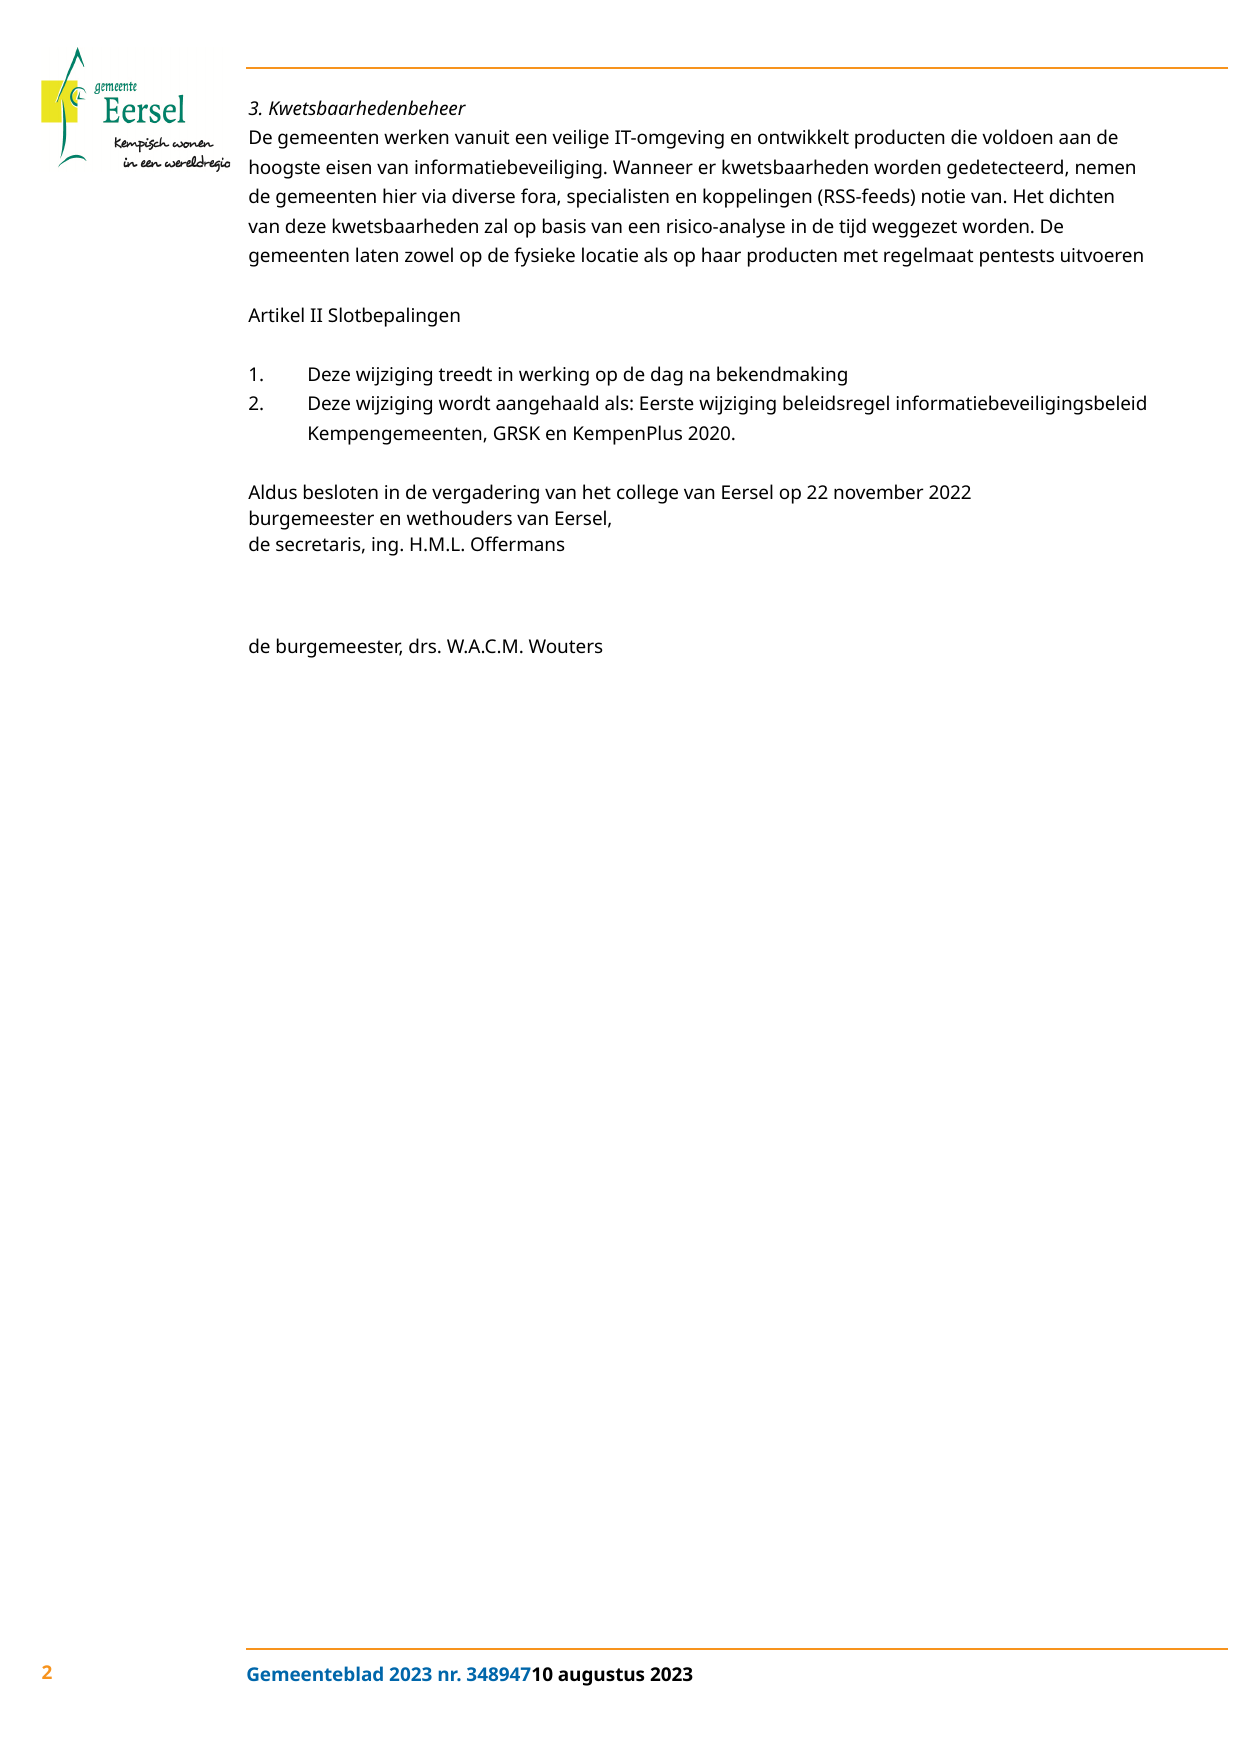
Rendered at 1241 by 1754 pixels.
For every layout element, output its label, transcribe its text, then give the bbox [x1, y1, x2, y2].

text de secretaris, ing. H.M.L. Offermans [248, 531, 1152, 557]
picture [41, 47, 231, 172]
list Deze wijziging wordt aangehaald als: Eerste wijziging beleidsregel informatiebeveiligingsbeleid Kempengemeenten, GRSK en KempenPlus 2020. [248, 391, 1152, 446]
list Deze wijziging treedt in werking op de dag na bekendmaking [248, 361, 1152, 387]
text De gemeenten werken vanuit een veilige IT-omgeving en ontwikkelt producten die voldoen aan de hoogste eisen van informatiebeveiliging. Wanneer er kwetsbaarheden worden gedetecteerd, nemen de gemeenten hier via diverse fora, specialisten en koppelingen (RSS-feeds) notie van. Het dichten van deze kwetsbaarheden zal op basis van een risico-analyse in de tijd weggezet worden. De gemeenten laten zowel op de fysieke locatie als op haar producten met regelmaat pentests uitvoeren [248, 124, 1152, 268]
text burgemeester en wethouders van Eersel, [248, 505, 1152, 531]
text Artikel II Slotbepalingen [248, 302, 1152, 328]
text Aldus besloten in de vergadering van het college van Eersel op 22 november 2022 [248, 479, 1152, 505]
text 3. Kwetsbaarhedenbeheer [248, 95, 1152, 121]
text de burgemeester, drs. W.A.C.M. Wouters [248, 634, 1152, 659]
